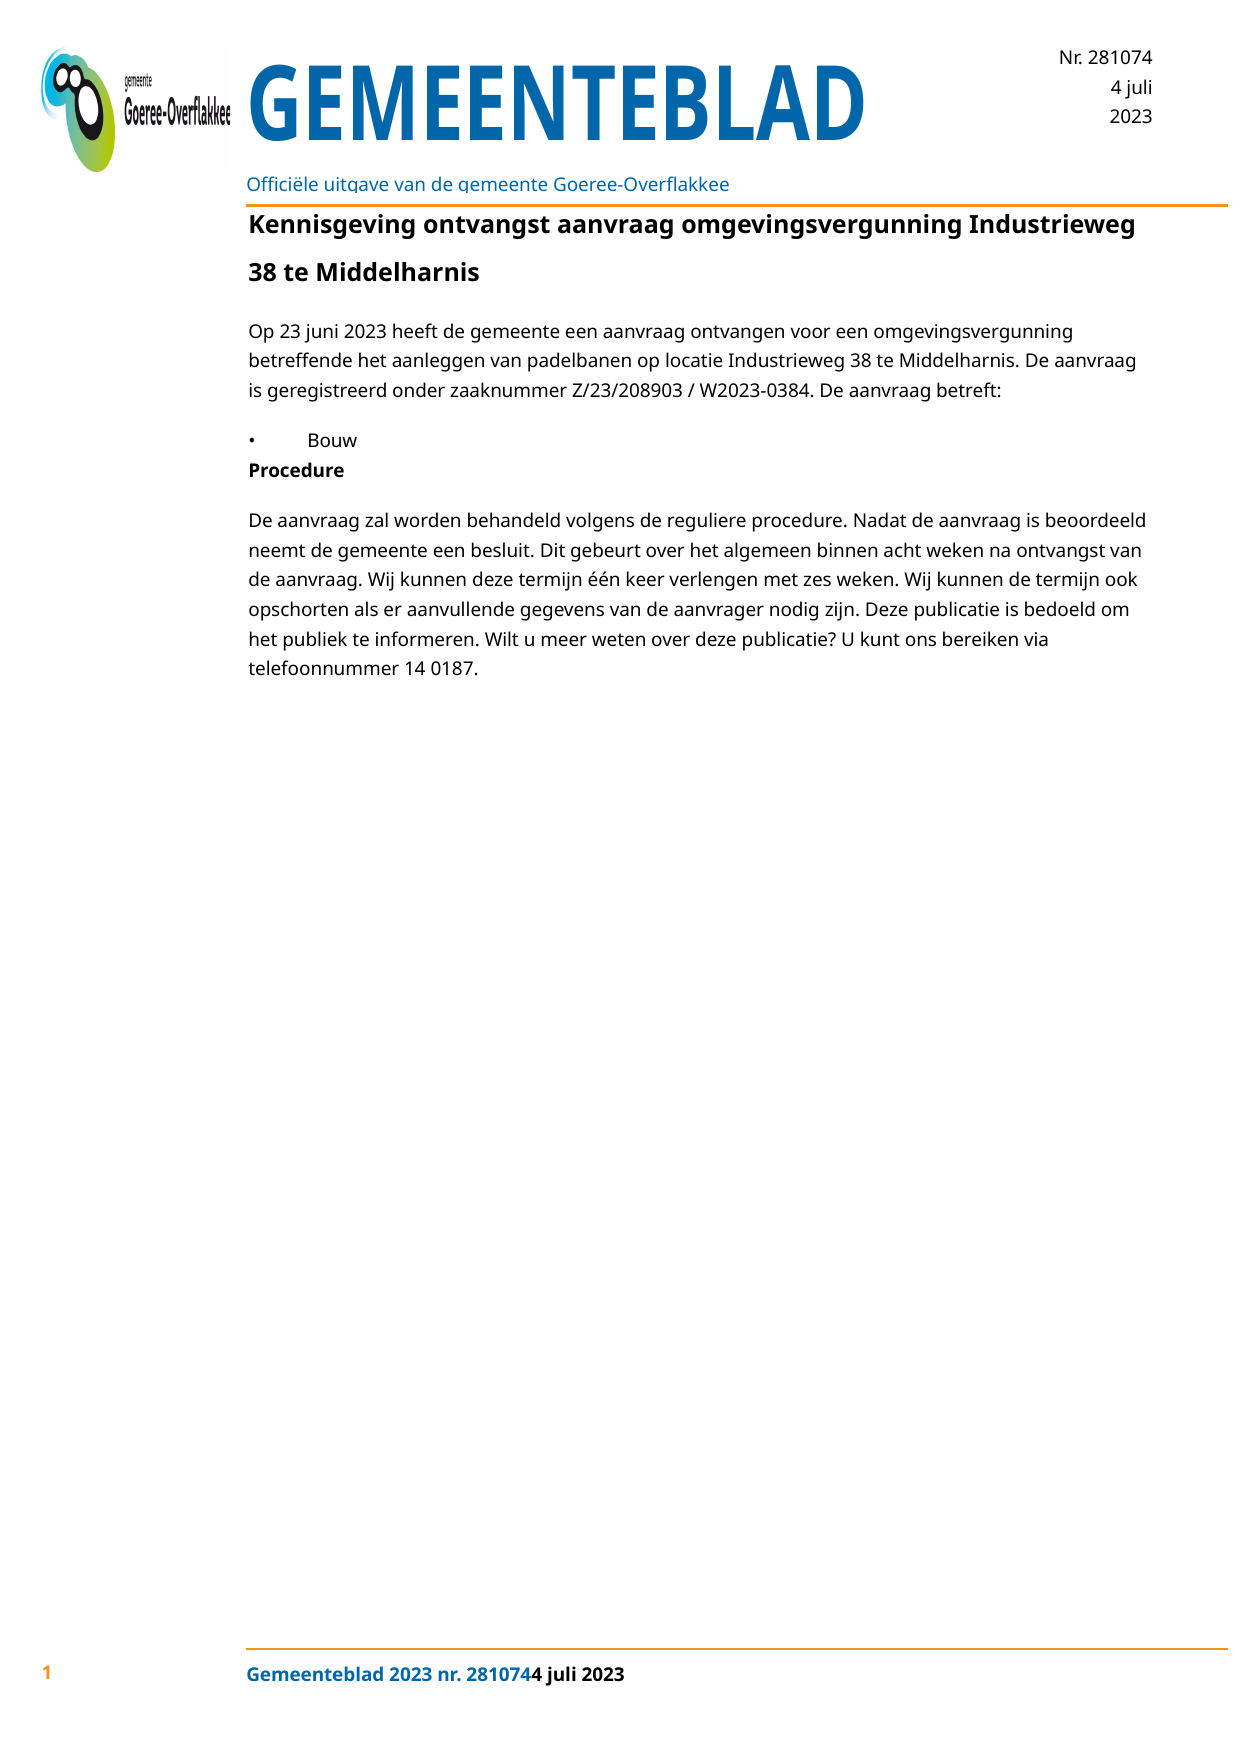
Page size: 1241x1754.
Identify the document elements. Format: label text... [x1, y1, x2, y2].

list Bouw [248, 427, 1152, 453]
text Op 23 juni 2023 heeft de gemeente een aanvraag ontvangen voor een omgevingsvergunning betreffende het aanleggen van padelbanen op locatie Industrieweg 38 te Middelharnis. De aanvraag is geregistreerd onder zaaknummer Z/23/208903 / W2023-0384. De aanvraag betreft: [248, 318, 1152, 403]
text De aanvraag zal worden behandeld volgens de reguliere procedure. Nadat de aanvraag is beoordeeld neemt de gemeente een besluit. Dit gebeurt over het algemeen binnen acht weken na ontvangst van de aanvraag. Wij kunnen deze termijn één keer verlengen met zes weken. Wij kunnen de termijn ook opschorten als er aanvullende gegevens van de aanvrager nodig zijn. Deze publicatie is bedoeld om het publiek te informeren. Wilt u meer weten over deze publicatie? U kunt ons bereiken via telefoonnummer 14 0187. [248, 507, 1152, 681]
text Procedure [248, 457, 1152, 483]
picture [41, 47, 231, 172]
text Kennisgeving ontvangst aanvraag omgevingsvergunning Industrieweg 38 te Middelharnis [248, 207, 1152, 288]
